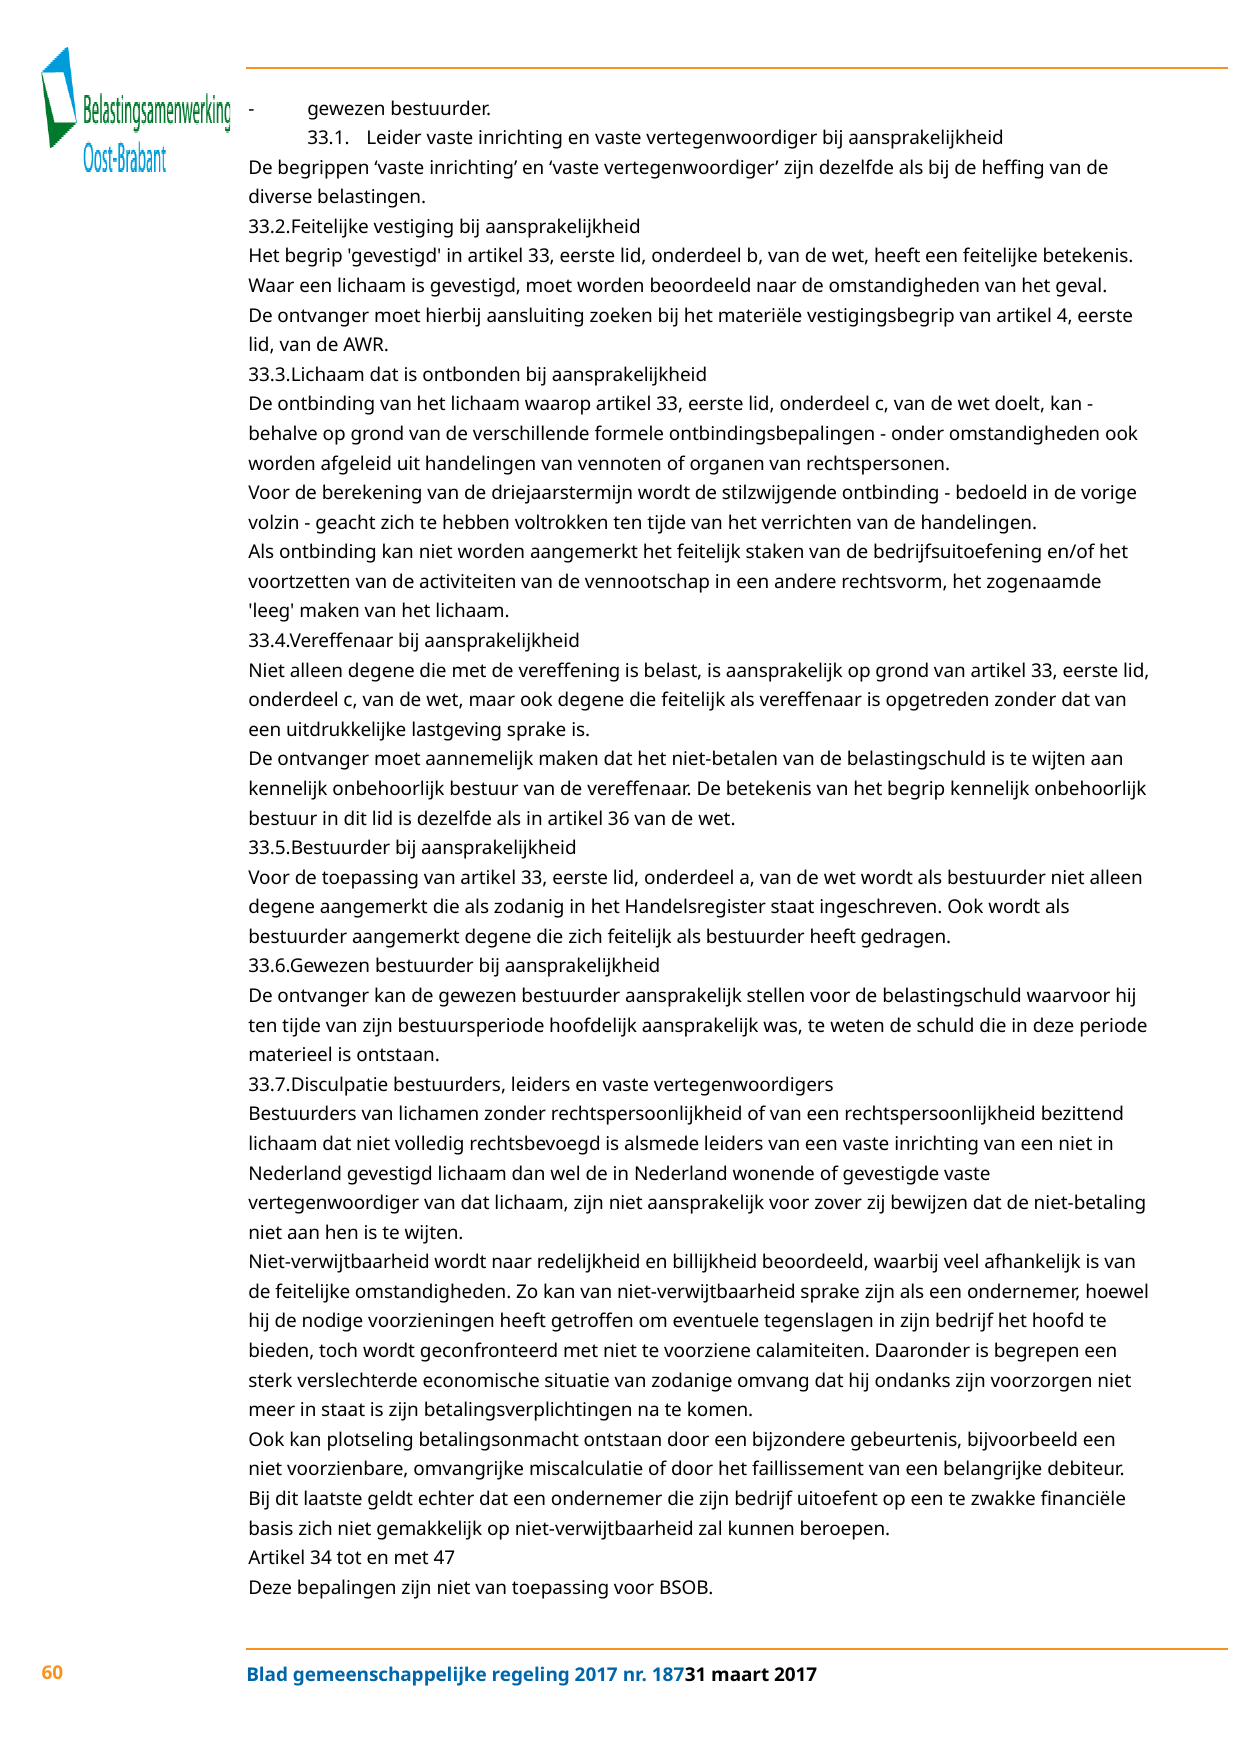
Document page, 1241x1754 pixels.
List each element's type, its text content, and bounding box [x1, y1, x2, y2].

list Leider vaste inrichting en vaste vertegenwoordiger bij aansprakelijkheid [307, 124, 1152, 150]
text De begrippen ‘vaste inrichting’ en ‘vaste vertegenwoordiger’ zijn dezelfde als bij de heffing van de diverse belastingen. [248, 154, 1152, 209]
text Ook kan plotseling betalingsonmacht ontstaan door een bijzondere gebeurtenis, bijvoorbeeld een niet voorzienbare, omvangrijke miscalculatie of door het faillissement van een belangrijke debiteur. Bij dit laatste geldt echter dat een ondernemer die zijn bedrijf uitoefent op een te zwakke financiële basis zich niet gemakkelijk op niet-verwijtbaarheid zal kunnen beroepen. [248, 1426, 1152, 1541]
text 33.3.Lichaam dat is ontbonden bij aansprakelijkheid [248, 361, 1152, 387]
text Voor de toepassing van artikel 33, eerste lid, onderdeel a, van de wet wordt als bestuurder niet alleen degene aangemerkt die als zodanig in het Handelsregister staat ingeschreven. Ook wordt als bestuurder aangemerkt degene die zich feitelijk als bestuurder heeft gedragen. [248, 864, 1152, 949]
text 33.5.Bestuurder bij aansprakelijkheid [248, 834, 1152, 860]
text Artikel 34 tot en met 47 [248, 1544, 1152, 1570]
text Niet alleen degene die met de vereffening is belast, is aansprakelijk op grond van artikel 33, eerste lid, onderdeel c, van de wet, maar ook degene die feitelijk als vereffenaar is opgetreden zonder dat van een uitdrukkelijke lastgeving sprake is. [248, 657, 1152, 742]
picture [86, 146, 91, 169]
text 33.6.Gewezen bestuurder bij aansprakelijkheid [248, 953, 1152, 978]
text De ontvanger moet hierbij aansluiting zoeken bij het materiële vestigingsbegrip van artikel 4, eerste lid, van de AWR. [248, 302, 1152, 357]
text Als ontbinding kan niet worden aangemerkt het feitelijk staken van de bedrijfsuitoefening en/of het voortzetten van de activiteiten van de vennootschap in een andere rechtsvorm, het zogenaamde 'leeg' maken van het lichaam. [248, 538, 1152, 623]
text 33.2.Feitelijke vestiging bij aansprakelijkheid [248, 213, 1152, 239]
text Niet-verwijtbaarheid wordt naar redelijkheid en billijkheid beoordeeld, waarbij veel afhankelijk is van de feitelijke omstandigheden. Zo kan van niet-verwijtbaarheid sprake zijn als een ondernemer, hoewel hij de nodige voorzieningen heeft getroffen om eventuele tegenslagen in zijn bedrijf het hoofd te bieden, toch wordt geconfronteerd met niet te voorziene calamiteiten. Daaronder is begrepen een sterk verslechterde economische situatie van zodanige omvang dat hij ondanks zijn voorzorgen niet meer in staat is zijn betalingsverplichtingen na te komen. [248, 1248, 1152, 1422]
text Deze bepalingen zijn niet van toepassing voor BSOB. [248, 1574, 1152, 1600]
text De ontvanger moet aannemelijk maken dat het niet-betalen van de belastingschuld is te wijten aan kennelijk onbehoorlijk bestuur van de vereffenaar. De betekenis van het begrip kennelijk onbehoorlijk bestuur in dit lid is dezelfde als in artikel 36 van de wet. [248, 746, 1152, 831]
picture [91, 163, 96, 172]
text Voor de berekening van de driejaarstermijn wordt de stilzwijgende ontbinding - bedoeld in de vorige volzin - geacht zich te hebben voltrokken ten tijde van het verrichten van de handelingen. [248, 479, 1152, 535]
text De ontvanger kan de gewezen bestuurder aansprakelijk stellen voor de belastingschuld waarvoor hij ten tijde van zijn bestuursperiode hoofdelijk aansprakelijk was, te weten de schuld die in deze periode materieel is ontstaan. [248, 982, 1152, 1067]
text 33.7.Disculpatie bestuurders, leiders en vaste vertegenwoordigers [248, 1071, 1152, 1097]
list gewezen bestuurder. [248, 95, 1152, 121]
picture [41, 47, 231, 172]
text Bestuurders van lichamen zonder rechtspersoonlijkheid of van een rechtspersoonlijkheid bezittend lichaam dat niet volledig rechtsbevoegd is alsmede leiders van een vaste inrichting van een niet in Nederland gevestigd lichaam dan wel de in Nederland wonende of gevestigde vaste vertegenwoordiger van dat lichaam, zijn niet aansprakelijk voor zover zij bewijzen dat de niet-betaling niet aan hen is te wijten. [248, 1101, 1152, 1245]
text Het begrip 'gevestigd' in artikel 33, eerste lid, onderdeel b, van de wet, heeft een feitelijke betekenis. Waar een lichaam is gevestigd, moet worden beoordeeld naar de omstandigheden van het geval. [248, 243, 1152, 298]
text De ontbinding van het lichaam waarop artikel 33, eerste lid, onderdeel c, van de wet doelt, kan - behalve op grond van de verschillende formele ontbindingsbepalingen - onder omstandigheden ook worden afgeleid uit handelingen van vennoten of organen van rechtspersonen. [248, 391, 1152, 476]
picture [129, 155, 134, 172]
text 33.4.Vereffenaar bij aansprakelijkheid [248, 627, 1152, 653]
picture [100, 161, 105, 172]
